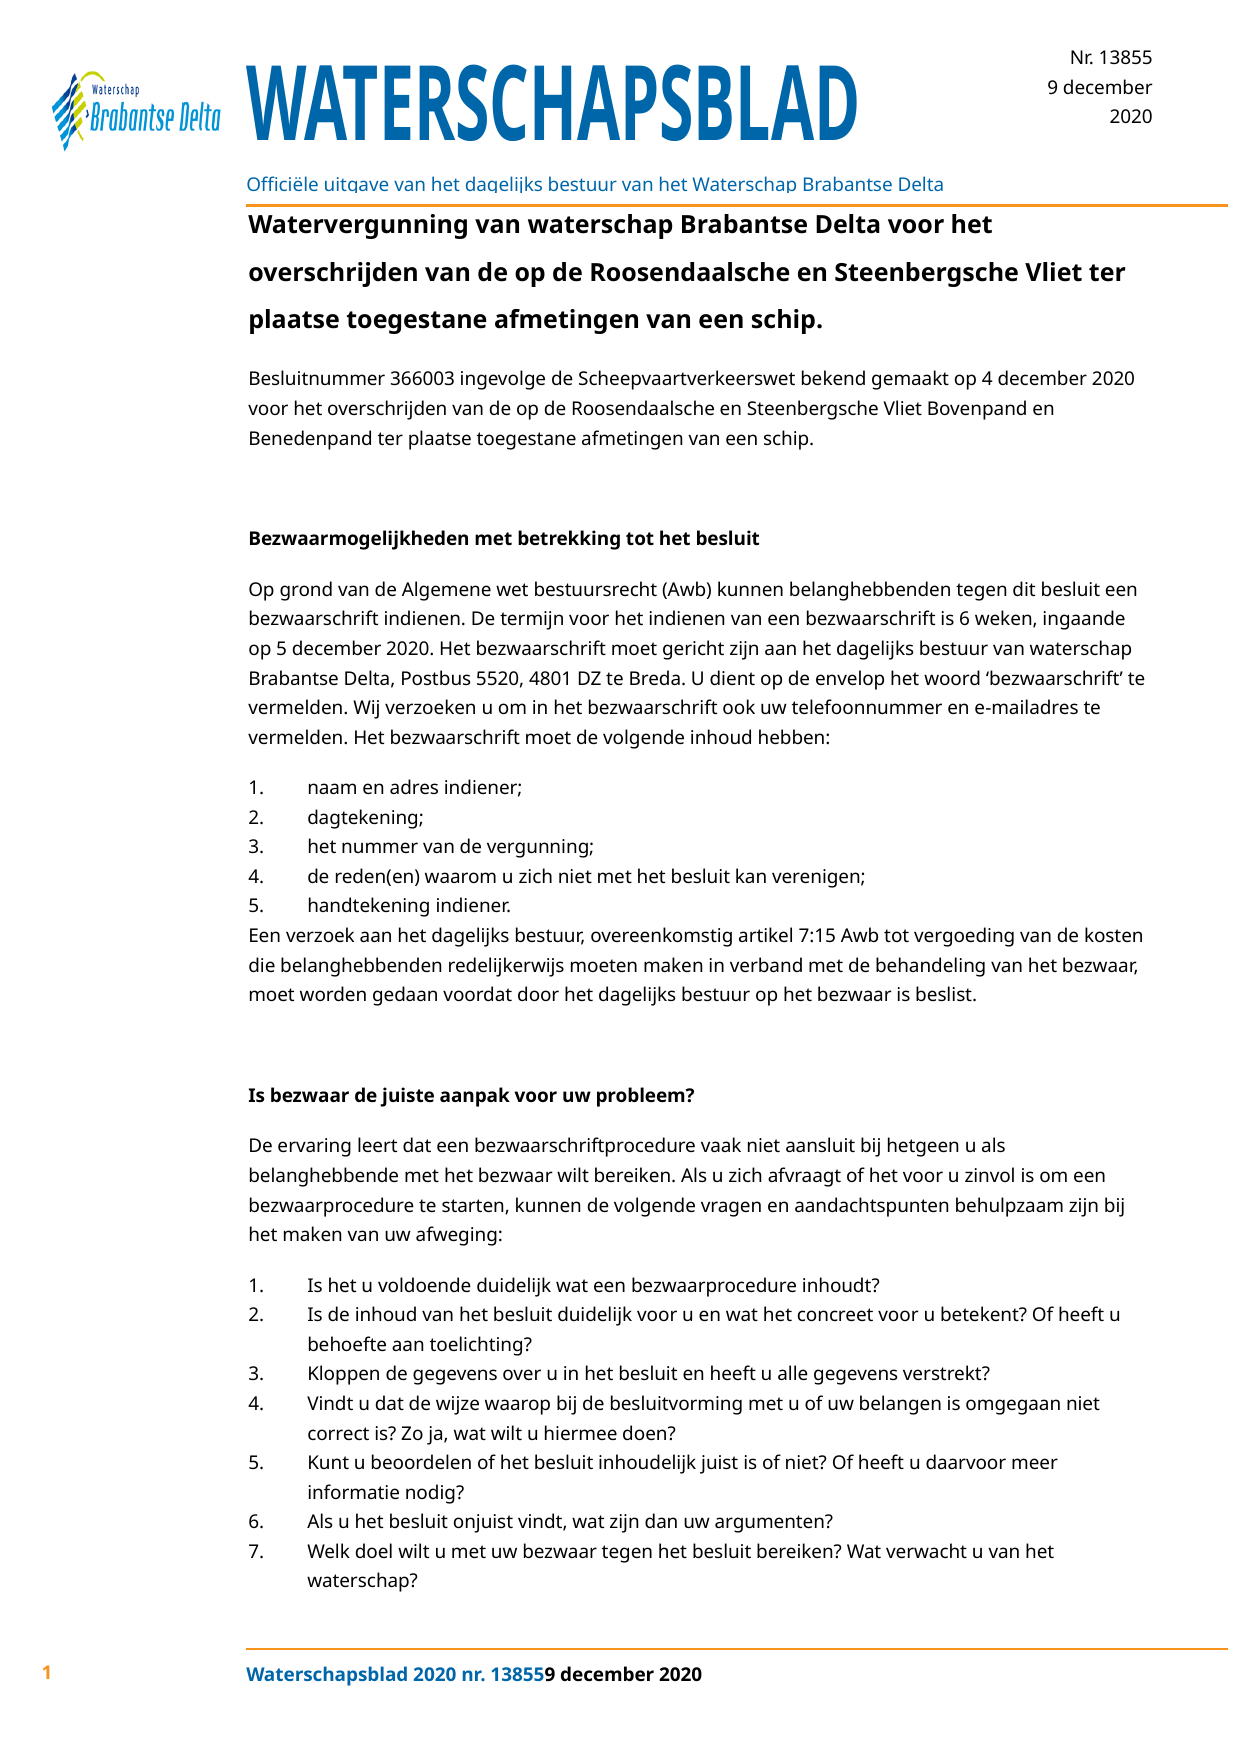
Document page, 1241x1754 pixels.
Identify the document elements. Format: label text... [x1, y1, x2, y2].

list het nummer van de vergunning; [248, 833, 1152, 859]
picture [41, 47, 231, 172]
list Welk doel wilt u met uw bezwaar tegen het besluit bereiken? Wat verwacht u van het waterschap? [248, 1538, 1152, 1593]
list Vindt u dat de wijze waarop bij de besluitvorming met u of uw belangen is omgegaan niet correct is? Zo ja, wat wilt u hiermee doen? [248, 1390, 1152, 1445]
list Kunt u beoordelen of het besluit inhoudelijk juist is of niet? Of heeft u daarvoor meer informatie nodig? [248, 1449, 1152, 1504]
list handtekening indiener. [248, 893, 1152, 918]
list Als u het besluit onjuist vindt, wat zijn dan uw argumenten? [248, 1508, 1152, 1534]
text Besluitnummer 366003 ingevolge de Scheepvaartverkeerswet bekend gemaakt op 4 december 2020 voor het overschrijden van de op de Roosendaalsche en Steenbergsche Vliet Bovenpand en Benedenpand ter plaatse toegestane afmetingen van een schip. [248, 366, 1152, 450]
list naam en adres indiener; [248, 774, 1152, 800]
list Kloppen de gegevens over u in het besluit en heeft u alle gegevens verstrekt? [248, 1361, 1152, 1386]
text Bezwaarmogelijkheden met betrekking tot het besluit [248, 526, 1152, 551]
text Een verzoek aan het dagelijks bestuur, overeenkomstig artikel 7:15 Awb tot vergoeding van de kosten die belanghebbenden redelijkerwijs moeten maken in verband met de behandeling van het bezwaar, moet worden gedaan voordat door het dagelijks bestuur op het bezwaar is beslist. [248, 922, 1152, 1007]
text Op grond van de Algemene wet bestuursrecht (Awb) kunnen belanghebbenden tegen dit besluit een bezwaarschrift indienen. De termijn voor het indienen van een bezwaarschrift is 6 weken, ingaande op 5 december 2020. Het bezwaarschrift moet gericht zijn aan het dagelijks bestuur van waterschap Brabantse Delta, Postbus 5520, 4801 DZ te Breda. U dient op de envelop het woord ‘bezwaarschrift’ te vermelden. Wij verzoeken u om in het bezwaarschrift ook uw telefoonnummer en e‑mailadres te vermelden. Het bezwaarschrift moet de volgende inhoud hebben: [248, 576, 1152, 749]
list Is het u voldoende duidelijk wat een bezwaarprocedure inhoudt? [248, 1272, 1152, 1297]
list Is de inhoud van het besluit duidelijk voor u en wat het concreet voor u betekent? Of heeft u behoefte aan toelichting? [248, 1301, 1152, 1357]
text Is bezwaar de juiste aanpak voor uw probleem? [248, 1082, 1152, 1108]
list dagtekening; [248, 804, 1152, 829]
text Watervergunning van waterschap Brabantse Delta voor het overschrijden van de op de Roosendaalsche en Steenbergsche Vliet ter plaatse toegestane afmetingen van een schip. [248, 207, 1152, 336]
list de reden(en) waarom u zich niet met het besluit kan verenigen; [248, 863, 1152, 889]
text De ervaring leert dat een bezwaarschriftprocedure vaak niet aansluit bij hetgeen u als belanghebbende met het bezwaar wilt bereiken. Als u zich afvraagt of het voor u zinvol is om een bezwaarprocedure te starten, kunnen de volgende vragen en aandachtspunten behulpzaam zijn bij het maken van uw afweging: [248, 1133, 1152, 1247]
